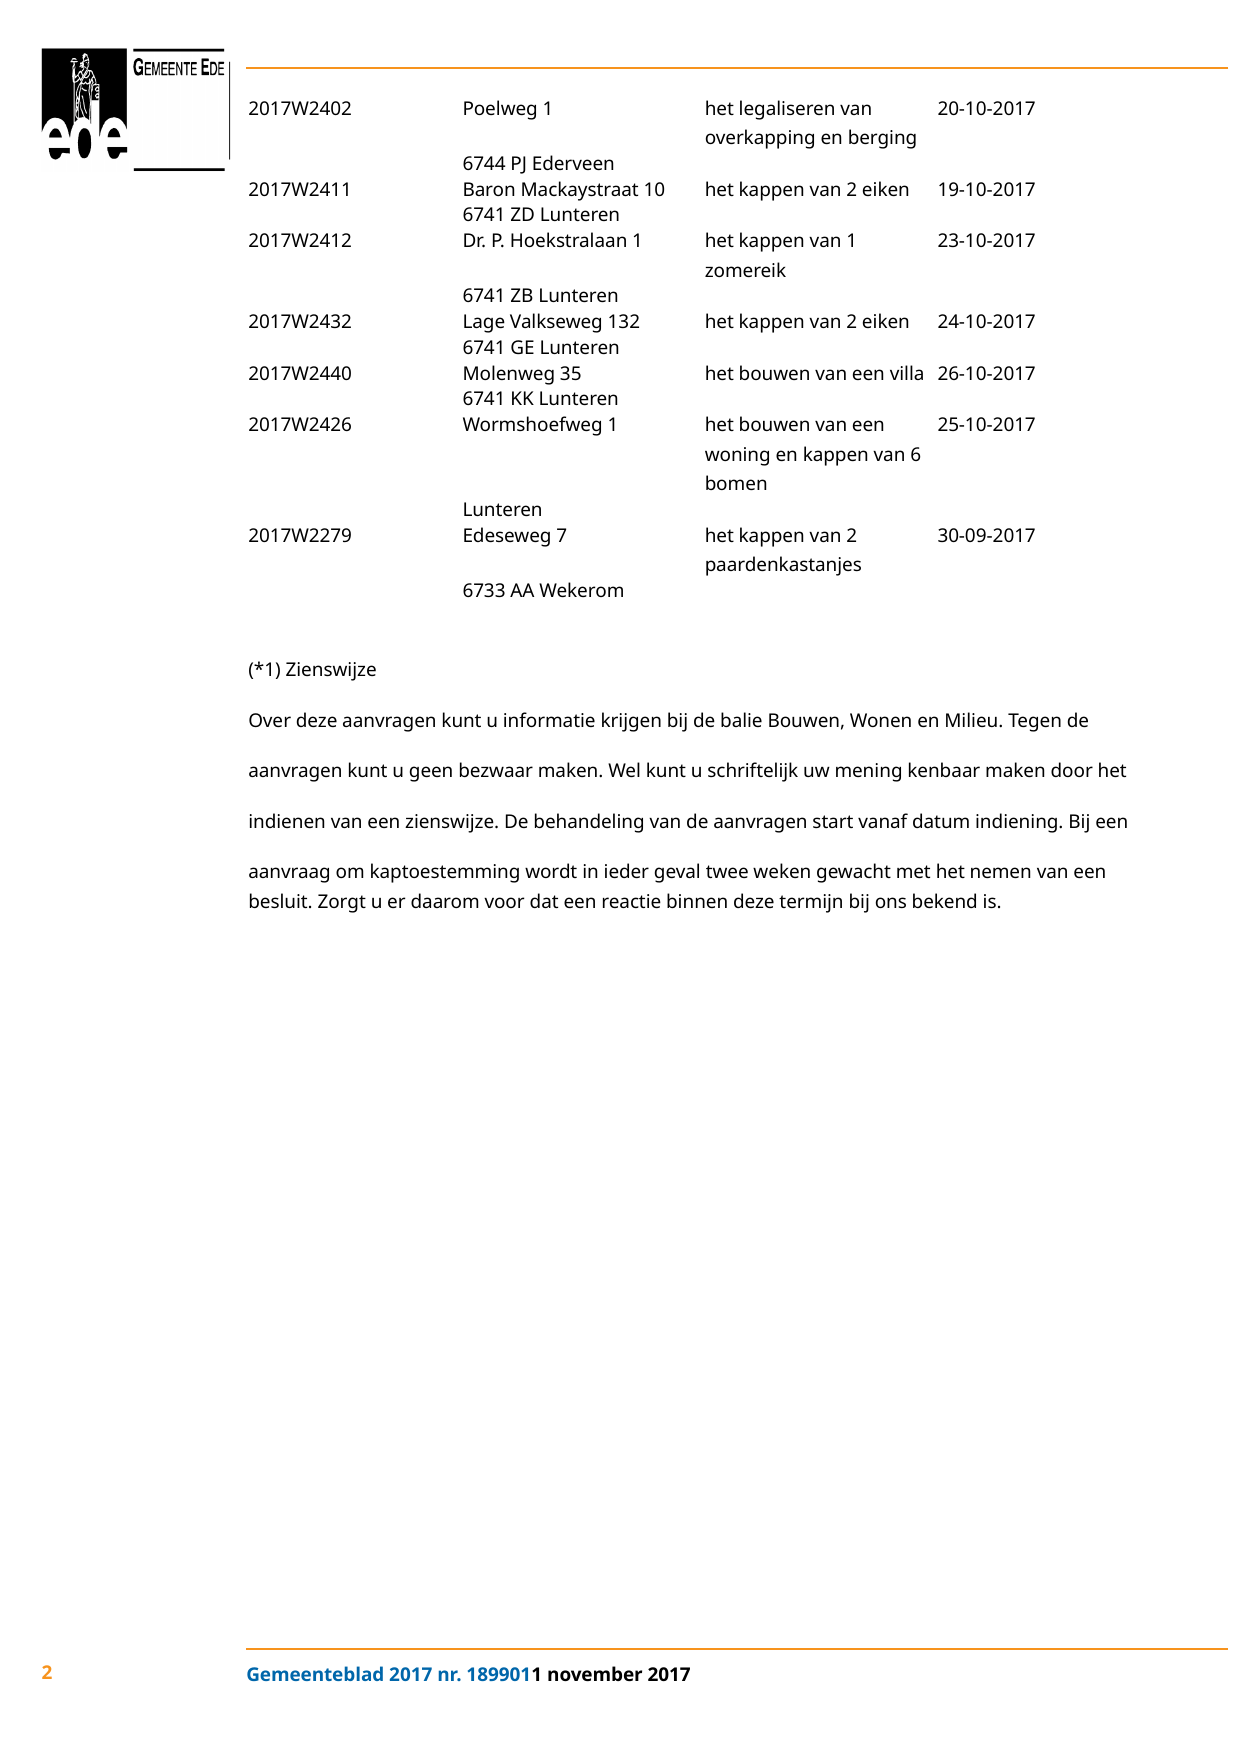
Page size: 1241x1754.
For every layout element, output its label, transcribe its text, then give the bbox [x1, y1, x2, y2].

table_cell het kappen van 2 eiken [705, 176, 937, 202]
table_cell het legaliseren van overkapping en berging [705, 95, 937, 150]
table_cell 6733 AA Wekerom [462, 577, 704, 603]
table_cell 26-10-2017 [937, 360, 1152, 386]
table_cell 6741 KK Lunteren [462, 386, 704, 411]
table_cell [705, 150, 937, 176]
text Over deze aanvragen kunt u informatie krijgen bij de balie Bouwen, Wonen en Milieu. Tegen de [248, 707, 1152, 733]
table_cell [248, 283, 462, 308]
table_cell 2017W2402 [248, 95, 462, 150]
table_cell Baron Mackaystraat 10 [462, 176, 704, 202]
table_cell 23-10-2017 [937, 227, 1152, 283]
table_cell [248, 202, 462, 227]
table_cell [705, 334, 937, 360]
table_cell Lunteren [462, 496, 704, 522]
table_cell [705, 496, 937, 522]
table_cell [248, 386, 462, 411]
table_cell [937, 283, 1152, 308]
table_cell Poelweg 1 [462, 95, 704, 150]
table_cell 2017W2432 [248, 308, 462, 334]
table_cell [705, 577, 937, 603]
table_cell [937, 496, 1152, 522]
table_cell het kappen van 2 eiken [705, 308, 937, 334]
table_cell Wormshoefweg 1 [462, 411, 704, 496]
table_cell [248, 150, 462, 176]
table_cell 2017W2412 [248, 227, 462, 283]
table_cell [705, 202, 937, 227]
table_cell 6741 ZB Lunteren [462, 283, 704, 308]
table_cell 20-10-2017 [937, 95, 1152, 150]
table_cell [248, 577, 462, 603]
table_cell [937, 386, 1152, 411]
table_cell 30-09-2017 [937, 522, 1152, 577]
table_cell [937, 334, 1152, 360]
text aanvragen kunt u geen bezwaar maken. Wel kunt u schriftelijk uw mening kenbaar maken door het [248, 757, 1152, 783]
table_cell het bouwen van een woning en kappen van 6 bomen [705, 411, 937, 496]
table_cell Dr. P. Hoekstralaan 1 [462, 227, 704, 283]
table_cell 2017W2426 [248, 411, 462, 496]
table_cell het kappen van 2 paardenkastanjes [705, 522, 937, 577]
table_cell [937, 150, 1152, 176]
table_cell 2017W2440 [248, 360, 462, 386]
table_cell Edeseweg 7 [462, 522, 704, 577]
table_cell 2017W2411 [248, 176, 462, 202]
table_cell [705, 386, 937, 411]
table_cell 2017W2279 [248, 522, 462, 577]
table_cell 6741 ZD Lunteren [462, 202, 704, 227]
table_cell het bouwen van een villa [705, 360, 937, 386]
text aanvraag om kaptoestemming wordt in ieder geval twee weken gewacht met het nemen van een besluit. Zorgt u er daarom voor dat een reactie binnen deze termijn bij ons bekend is. [248, 858, 1152, 913]
table_cell 6744 PJ Ederveen [462, 150, 704, 176]
table_cell [248, 496, 462, 522]
table_cell 25-10-2017 [937, 411, 1152, 496]
table_cell Molenweg 35 [462, 360, 704, 386]
text (*1) Zienswijze [248, 657, 1152, 682]
table_cell Lage Valkseweg 132 [462, 308, 704, 334]
table_cell [937, 202, 1152, 227]
table_cell het kappen van 1 zomereik [705, 227, 937, 283]
table_cell 24-10-2017 [937, 308, 1152, 334]
table_cell 6741 GE Lunteren [462, 334, 704, 360]
table_cell [937, 577, 1152, 603]
table_cell [705, 283, 937, 308]
table_cell [248, 334, 462, 360]
text indienen van een zienswijze. De behandeling van de aanvragen start vanaf datum indiening. Bij een [248, 808, 1152, 833]
picture [41, 47, 231, 172]
table_cell 19-10-2017 [937, 176, 1152, 202]
